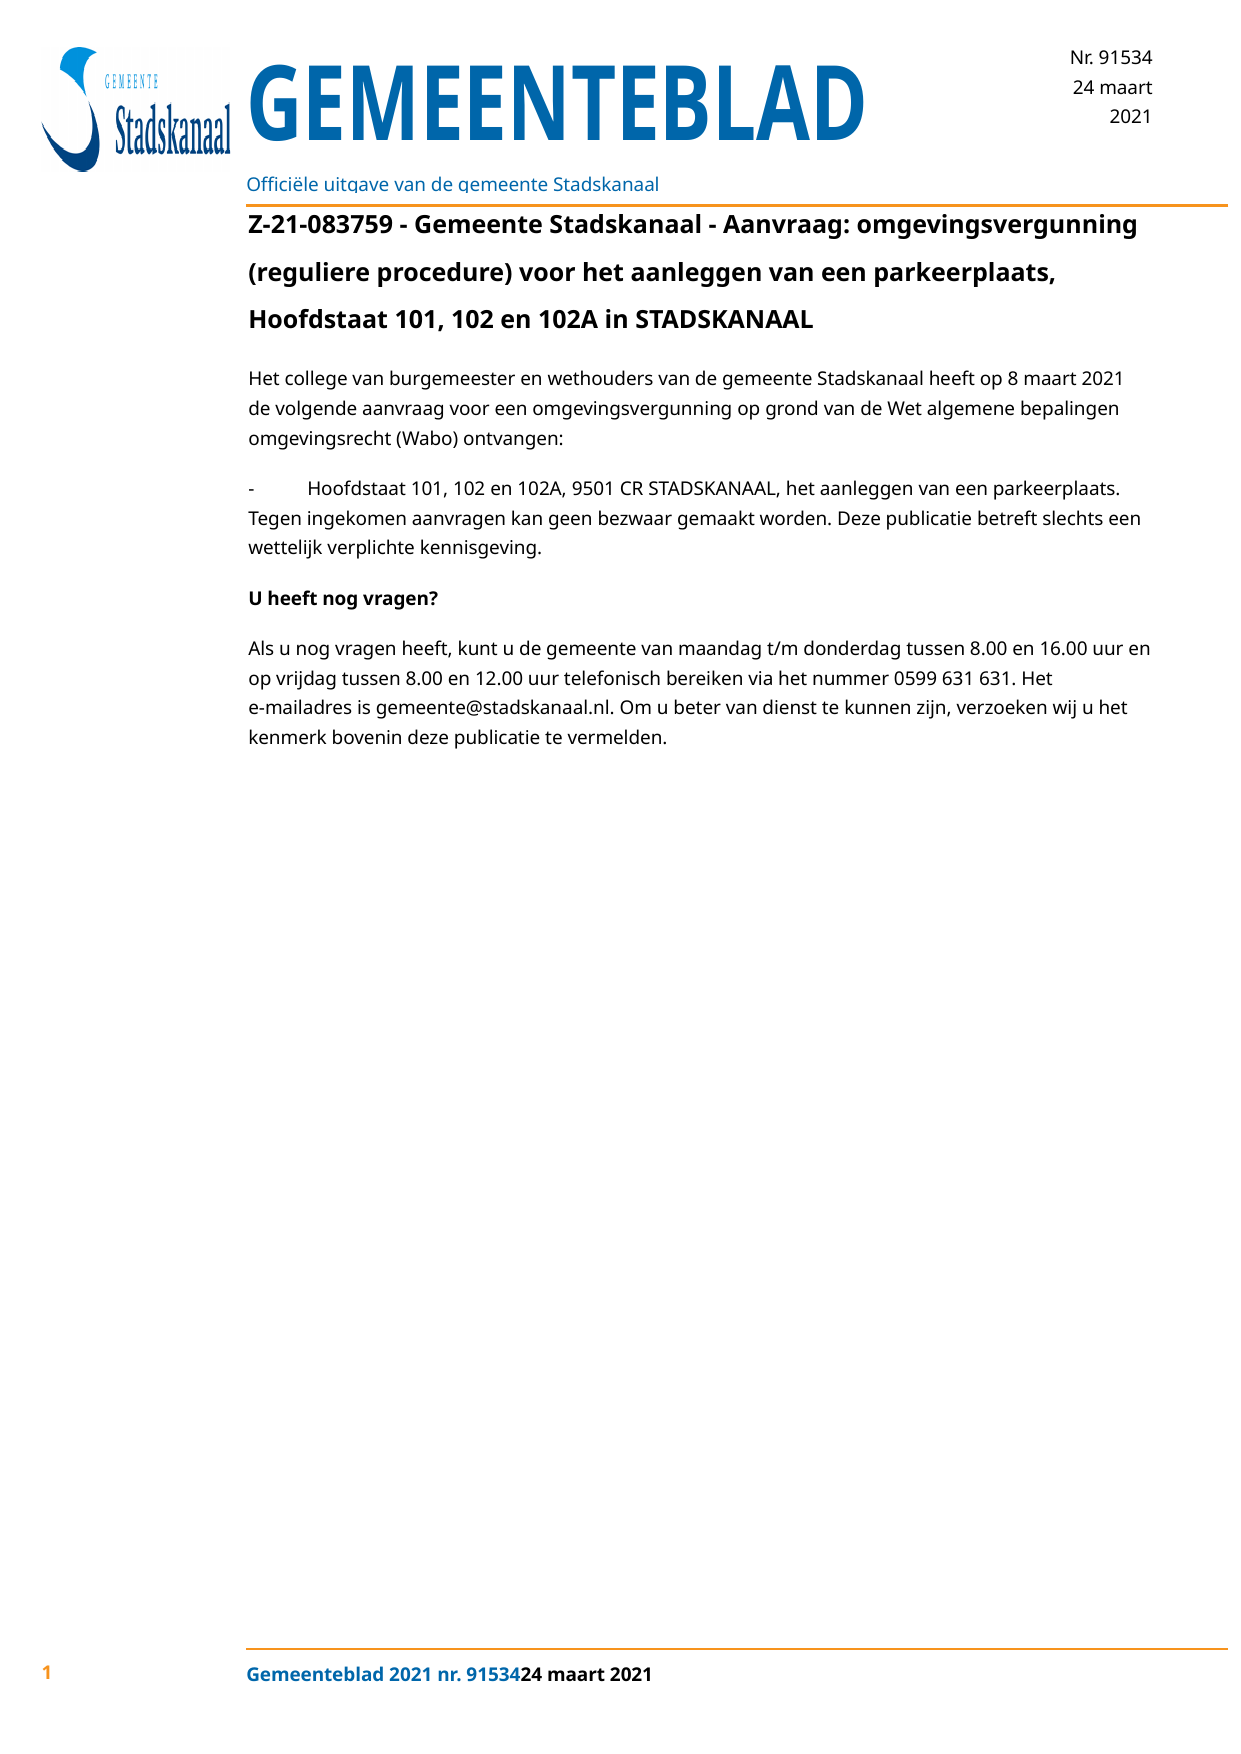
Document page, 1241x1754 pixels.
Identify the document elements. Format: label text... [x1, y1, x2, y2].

text Het college van burgemeester en wethouders van de gemeente Stadskanaal heeft op 8 maart 2021 de volgende aanvraag voor een omgevingsvergunning op grond van de Wet algemene bepalingen omgevingsrecht (Wabo) ontvangen: [248, 366, 1152, 450]
picture [41, 47, 231, 172]
text Als u nog vragen heeft, kunt u de gemeente van maandag t/m donderdag tussen 8.00 en 16.00 uur en op vrijdag tussen 8.00 en 12.00 uur telefonisch bereiken via het nummer 0599 631 631. Het e‑mailadres is gemeente@stadskanaal.nl. Om u beter van dienst te kunnen zijn, verzoeken wij u het kenmerk bovenin deze publicatie te vermelden. [248, 635, 1152, 749]
text U heeft nog vragen? [248, 585, 1152, 610]
text Z-21-083759 - Gemeente Stadskanaal - Aanvraag: omgevingsvergunning (reguliere procedure) voor het aanleggen van een parkeerplaats, Hoofdstaat 101, 102 en 102A in STADSKANAAL [248, 207, 1152, 336]
list Hoofdstaat 101, 102 en 102A, 9501 CR STADSKANAAL, het aanleggen van een parkeerplaats. [248, 475, 1152, 501]
text Tegen ingekomen aanvragen kan geen bezwaar gemaakt worden. Deze publicatie betreft slechts een wettelijk verplichte kennisgeving. [248, 505, 1152, 560]
